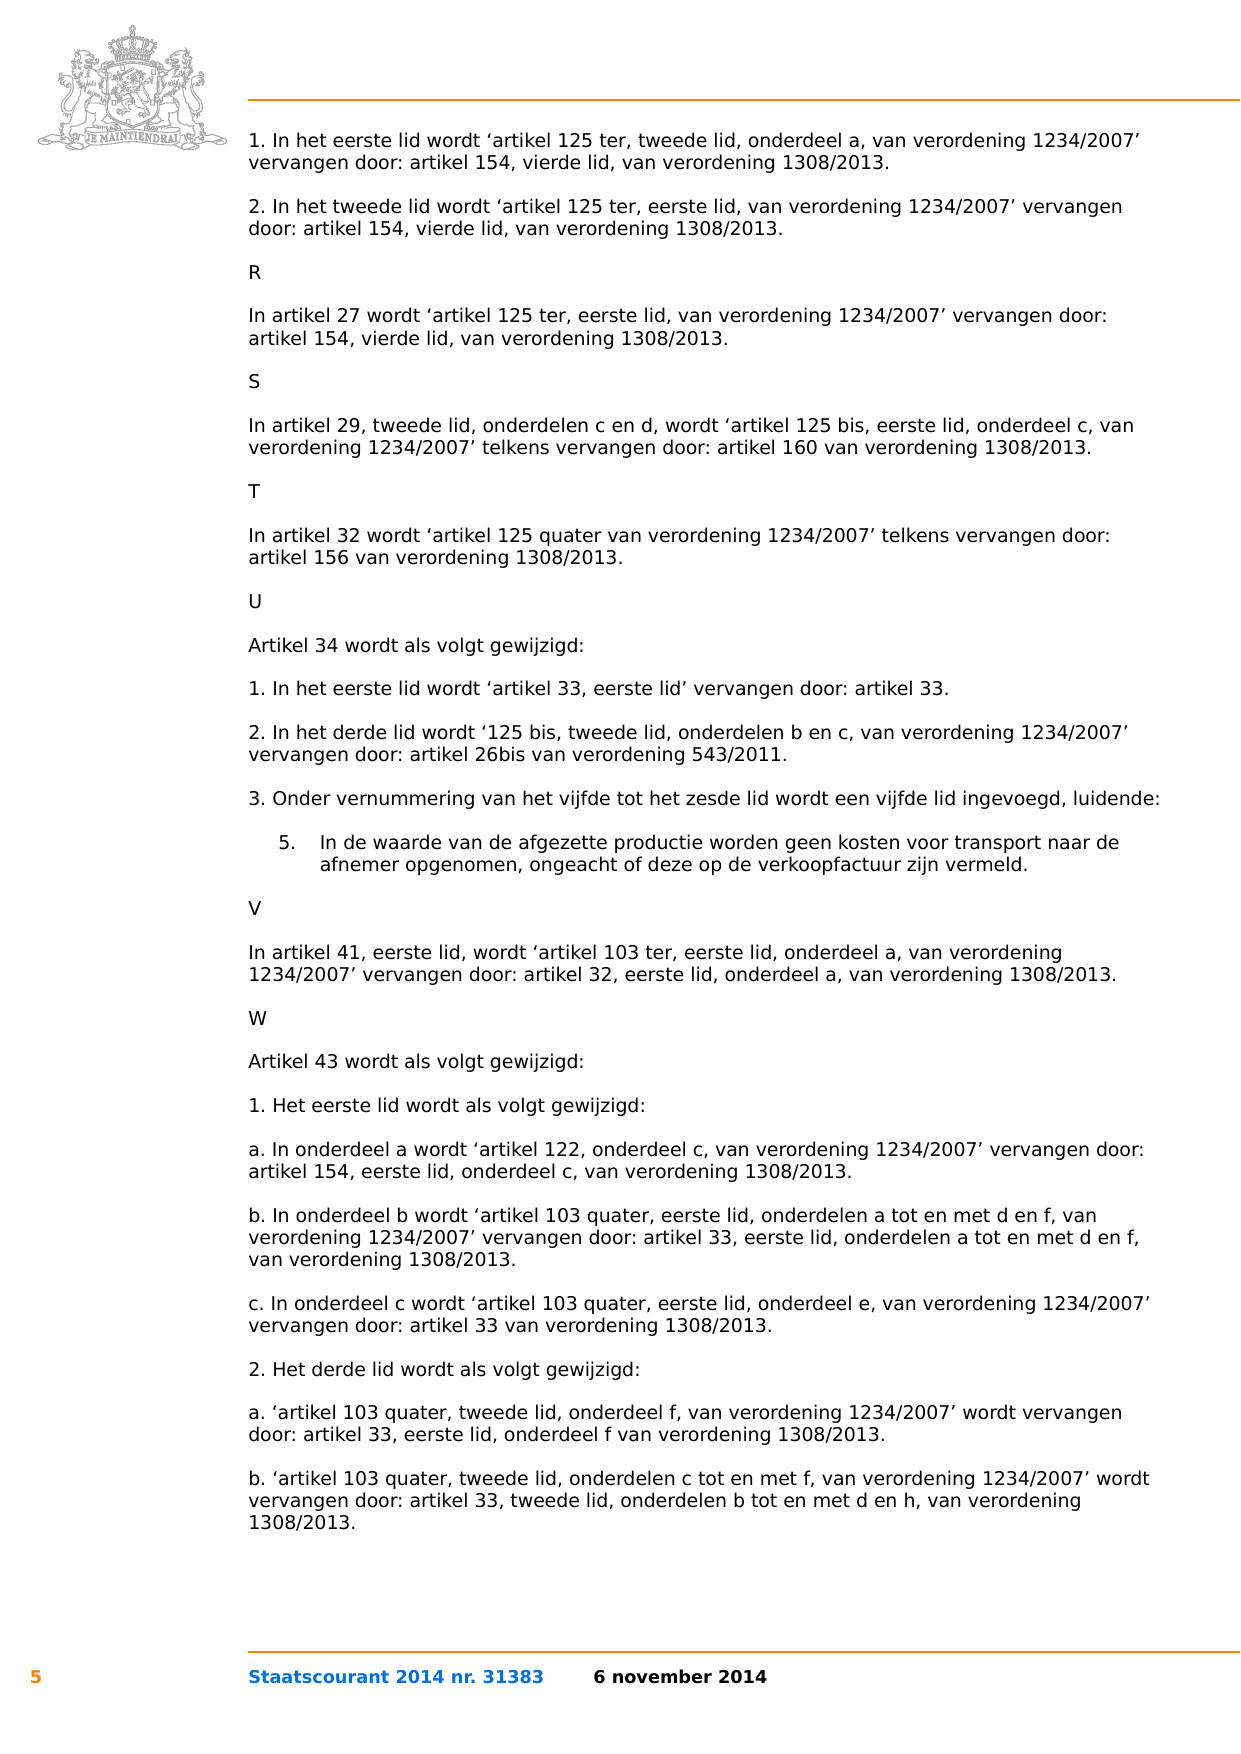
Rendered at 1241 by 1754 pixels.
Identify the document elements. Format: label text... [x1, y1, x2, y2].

text In artikel 27 wordt ‘artikel 125 ter, eerste lid, van verordening 1234/2007’ vervangen door: artikel 154, vierde lid, van verordening 1308/2013. [248, 305, 1163, 349]
text a. In onderdeel a wordt ‘artikel 122, onderdeel c, van verordening 1234/2007’ vervangen door: artikel 154, eerste lid, onderdeel c, van verordening 1308/2013. [248, 1139, 1163, 1183]
text 1. In het eerste lid wordt ‘artikel 33, eerste lid’ vervangen door: artikel 33. [248, 678, 1163, 700]
text 2. In het tweede lid wordt ‘artikel 125 ter, eerste lid, van verordening 1234/2007’ vervangen door: artikel 154, vierde lid, van verordening 1308/2013. [248, 196, 1163, 240]
text 1. In het eerste lid wordt ‘artikel 125 ter, tweede lid, onderdeel a, van verordening 1234/2007’ vervangen door: artikel 154, vierde lid, van verordening 1308/2013. [248, 130, 1163, 174]
text S [248, 371, 1163, 393]
text 3. Onder vernummering van het vijfde tot het zesde lid wordt een vijfde lid ingevoegd, luidende: [248, 788, 1163, 810]
text V [248, 898, 1163, 920]
text In artikel 29, tweede lid, onderdelen c en d, wordt ‘artikel 125 bis, eerste lid, onderdeel c, van verordening 1234/2007’ telkens vervangen door: artikel 160 van verordening 1308/2013. [248, 415, 1163, 459]
text a. ‘artikel 103 quater, tweede lid, onderdeel f, van verordening 1234/2007’ wordt vervangen door: artikel 33, eerste lid, onderdeel f van verordening 1308/2013. [248, 1402, 1163, 1446]
text In artikel 32 wordt ‘artikel 125 quater van verordening 1234/2007’ telkens vervangen door: artikel 156 van verordening 1308/2013. [248, 525, 1163, 569]
text 2. In het derde lid wordt ‘125 bis, tweede lid, onderdelen b en c, van verordening 1234/2007’ vervangen door: artikel 26bis van verordening 543/2011. [248, 722, 1163, 766]
text 2. Het derde lid wordt als volgt gewijzigd: [248, 1358, 1163, 1380]
text b. In onderdeel b wordt ‘artikel 103 quater, eerste lid, onderdelen a tot en met d en f, van verordening 1234/2007’ vervangen door: artikel 33, eerste lid, onderdelen a tot en met d en f, van verordening 1308/2013. [248, 1205, 1163, 1271]
picture [38, 25, 227, 150]
text R [248, 262, 1163, 283]
text U [248, 591, 1163, 613]
text 5. In de waarde van de afgezette productie worden geen kosten voor transport naar de afnemer opgenomen, ongeacht of deze op de verkoopfactuur zijn vermeld. [278, 832, 1163, 876]
text Artikel 43 wordt als volgt gewijzigd: [248, 1051, 1163, 1073]
text c. In onderdeel c wordt ‘artikel 103 quater, eerste lid, onderdeel e, van verordening 1234/2007’ vervangen door: artikel 33 van verordening 1308/2013. [248, 1293, 1163, 1337]
text T [248, 481, 1163, 503]
text b. ‘artikel 103 quater, tweede lid, onderdelen c tot en met f, van verordening 1234/2007’ wordt vervangen door: artikel 33, tweede lid, onderdelen b tot en met d en h, van verordening 1308/2013. [248, 1468, 1163, 1534]
text Artikel 34 wordt als volgt gewijzigd: [248, 634, 1163, 656]
text In artikel 41, eerste lid, wordt ‘artikel 103 ter, eerste lid, onderdeel a, van verordening 1234/2007’ vervangen door: artikel 32, eerste lid, onderdeel a, van verordening 1308/2013. [248, 942, 1163, 986]
text W [248, 1007, 1163, 1029]
text 1. Het eerste lid wordt als volgt gewijzigd: [248, 1095, 1163, 1117]
